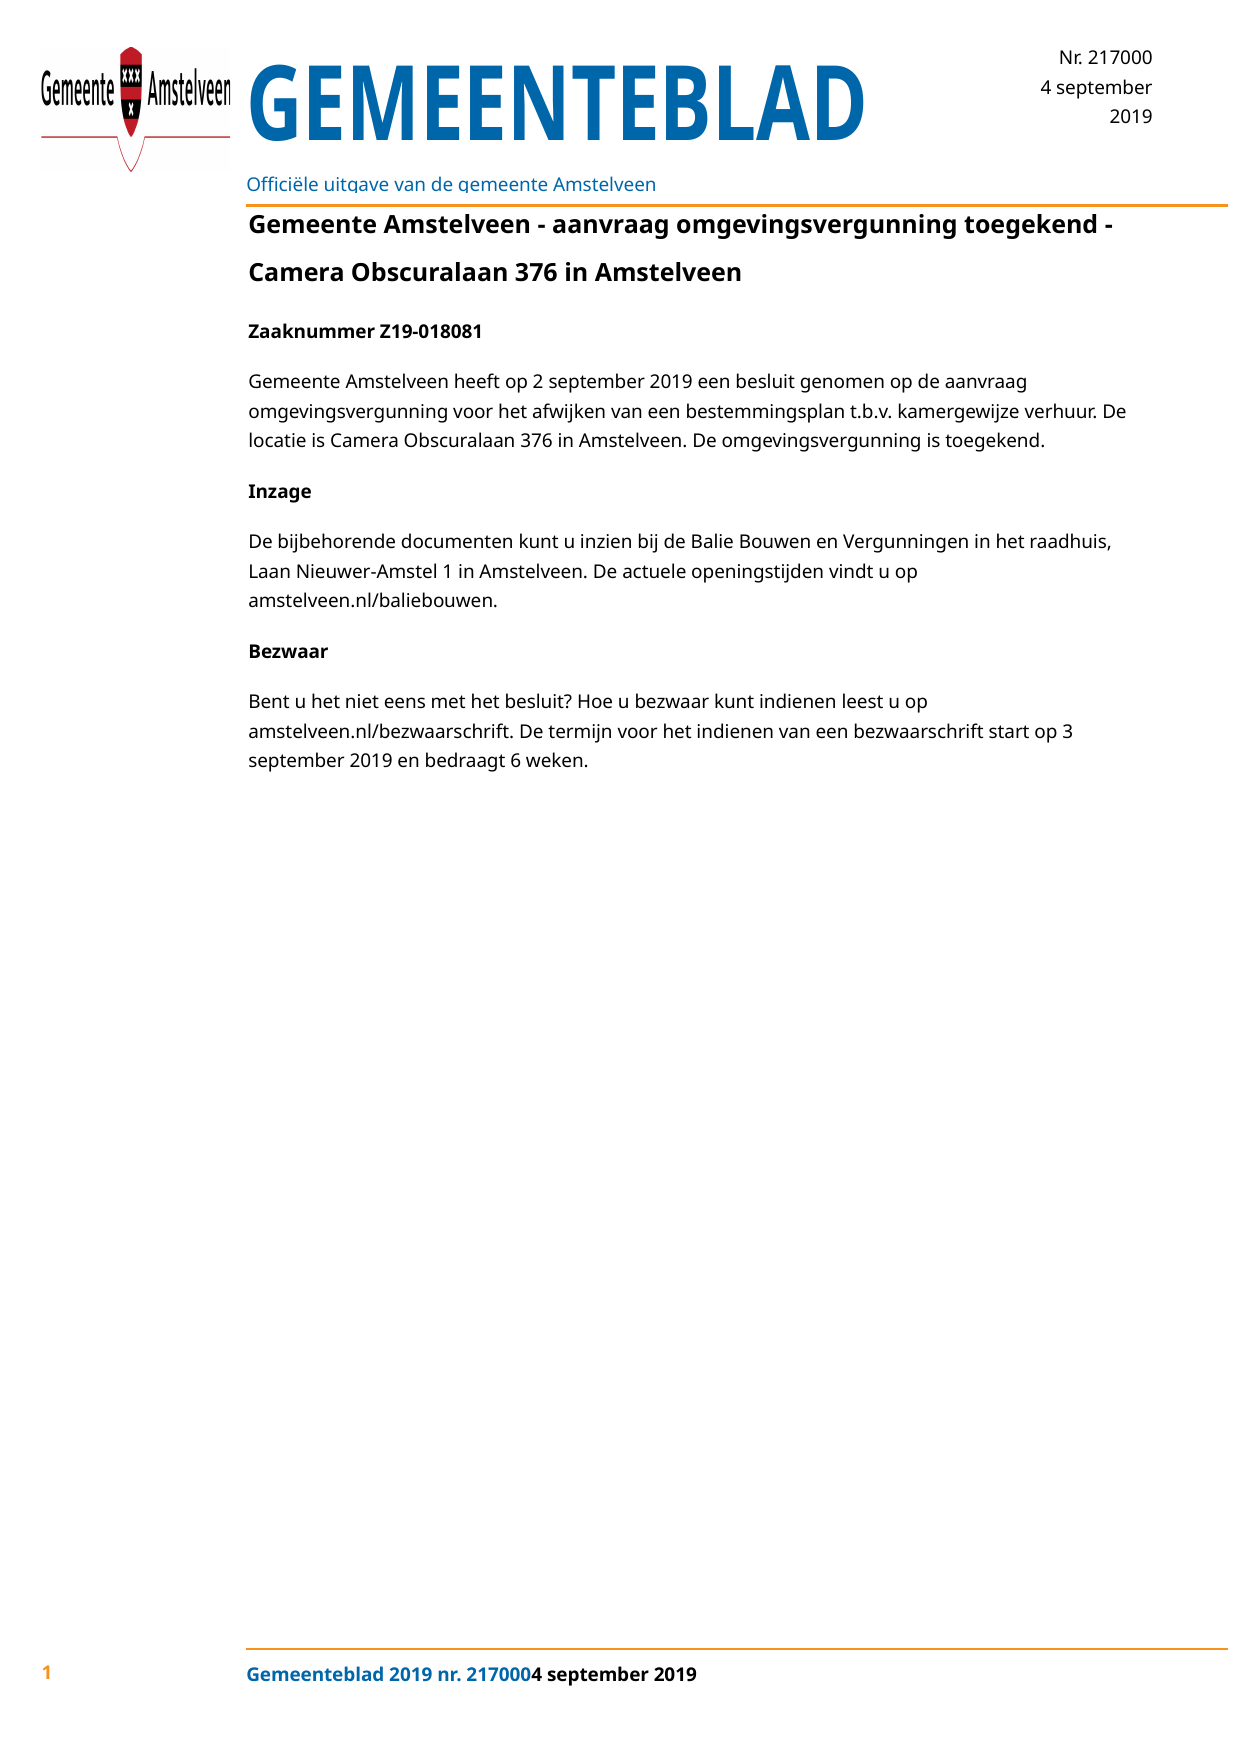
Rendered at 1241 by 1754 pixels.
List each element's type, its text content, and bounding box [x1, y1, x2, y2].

text Gemeente Amstelveen heeft op 2 september 2019 een besluit genomen op de aanvraag omgevingsvergunning voor het afwijken van een bestemmingsplan t.b.v. kamergewijze verhuur. De locatie is Camera Obscuralaan 376 in Amstelveen. De omgevingsvergunning is toegekend. [248, 368, 1152, 453]
text Gemeente Amstelveen - aanvraag omgevingsvergunning toegekend - Camera Obscuralaan 376 in Amstelveen [248, 207, 1152, 288]
text Zaaknummer Z19-018081 [248, 318, 1152, 344]
text Inzage [248, 478, 1152, 504]
text Bent u het niet eens met het besluit? Hoe u bezwaar kunt indienen leest u op amstelveen.nl/bezwaarschrift. De termijn voor het indienen van een bezwaarschrift start op 3 september 2019 en bedraagt 6 weken. [248, 688, 1152, 773]
text Bezwaar [248, 638, 1152, 664]
picture [41, 47, 231, 172]
text De bijbehorende documenten kunt u inzien bij de Balie Bouwen en Vergunningen in het raadhuis, Laan Nieuwer-Amstel 1 in Amstelveen. De actuele openingstijden vindt u op amstelveen.nl/baliebouwen. [248, 528, 1152, 613]
